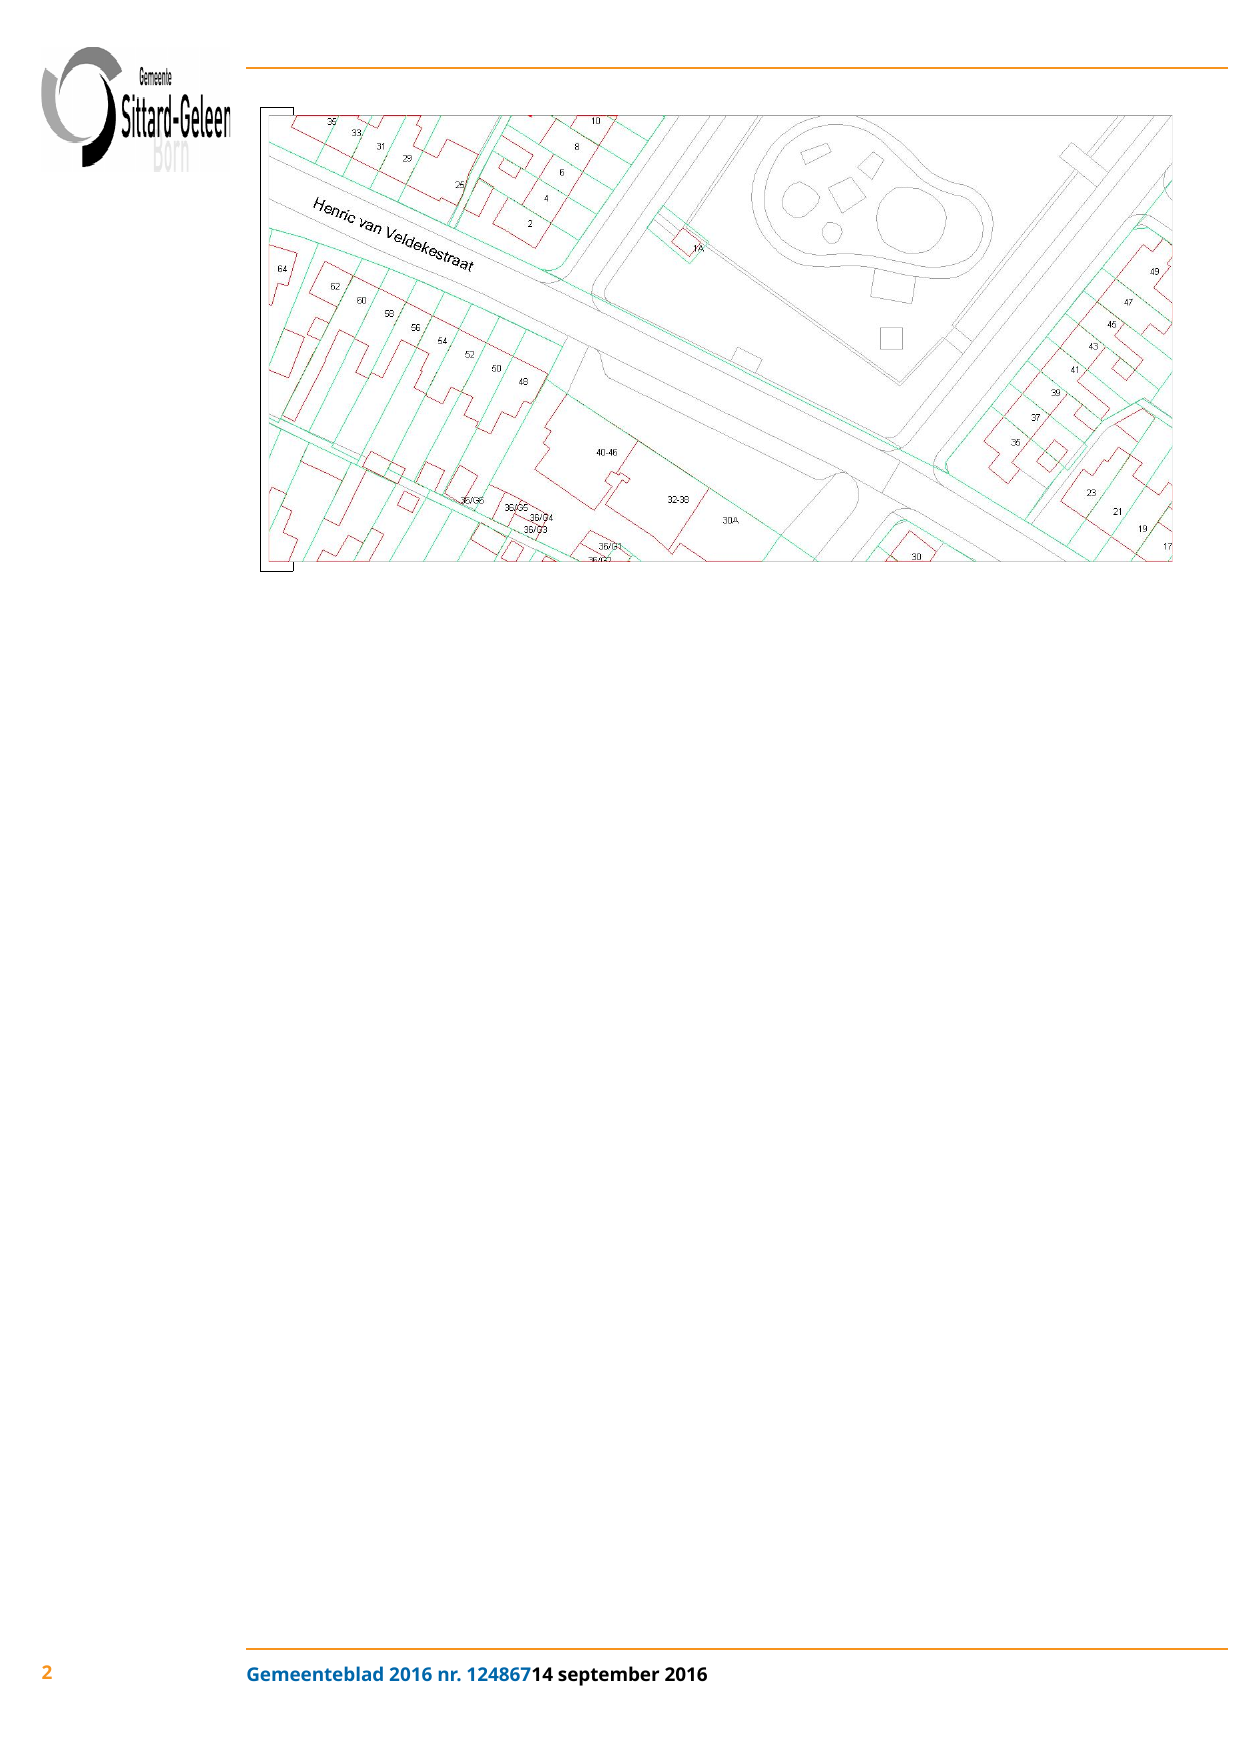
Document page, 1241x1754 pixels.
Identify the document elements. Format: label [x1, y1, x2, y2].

picture [268, 115, 1173, 562]
picture [41, 47, 231, 172]
